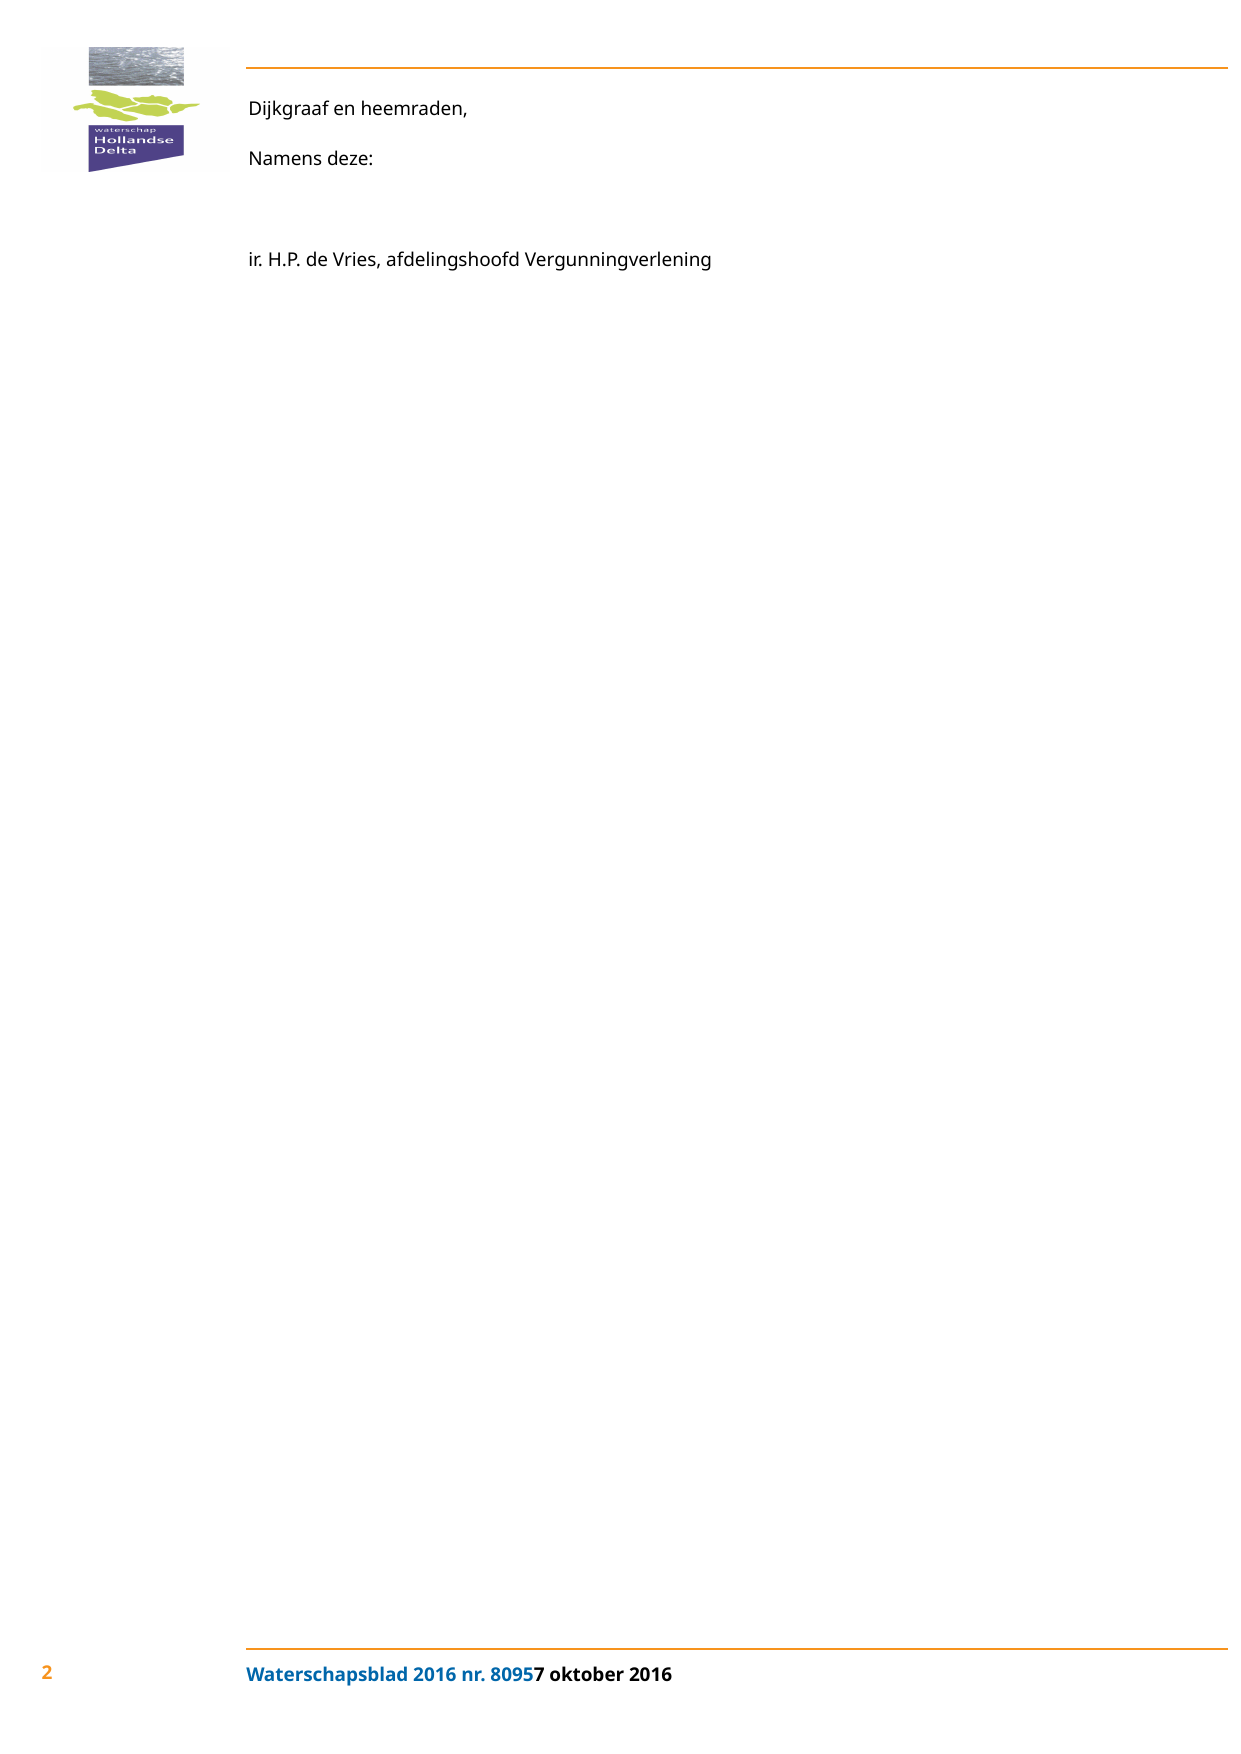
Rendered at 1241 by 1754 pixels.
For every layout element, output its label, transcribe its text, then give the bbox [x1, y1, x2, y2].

text Namens deze: [248, 145, 1152, 171]
text Dijkgraaf en heemraden, [248, 95, 1152, 121]
text ir. H.P. de Vries, afdelingshoofd Vergunningverlening [248, 246, 1152, 272]
picture [41, 47, 231, 172]
